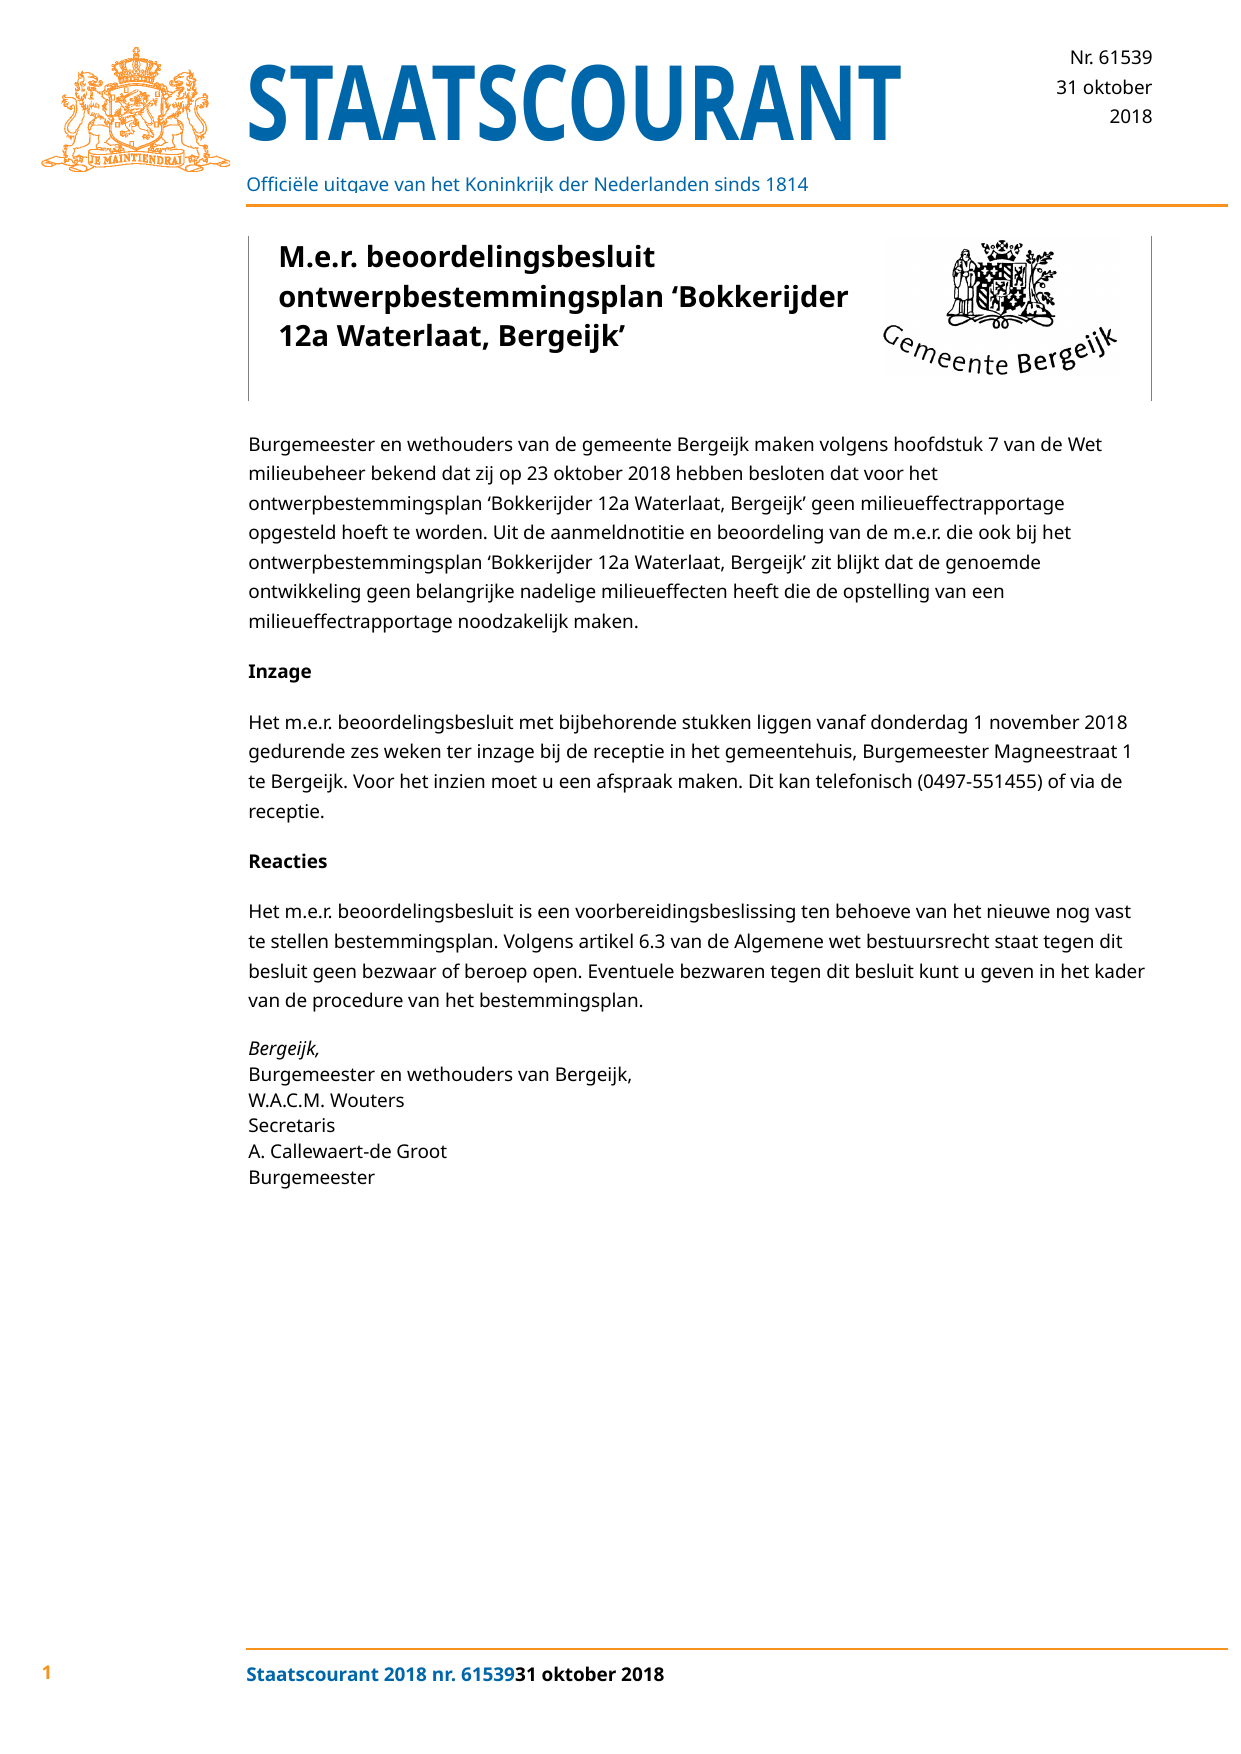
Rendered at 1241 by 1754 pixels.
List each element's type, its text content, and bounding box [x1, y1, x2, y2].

table_header [850, 236, 1151, 401]
text Burgemeester en wethouders van Bergeijk, [248, 1061, 1152, 1087]
picture [41, 47, 231, 172]
text A. Callewaert-de Groot [248, 1138, 1152, 1164]
text Het m.e.r. beoordelingsbesluit is een voorbereidingsbeslissing ten behoeve van het nieuwe nog vast te stellen bestemmingsplan. Volgens artikel 6.3 van de Algemene wet bestuursrecht staat tegen dit besluit geen bezwaar of beroep open. Eventuele bezwaren tegen dit besluit kunt u geven in het kader van de procedure van het bestemmingsplan. [248, 899, 1152, 1013]
text W.A.C.M. Wouters [248, 1087, 1152, 1112]
text Inzage [248, 659, 1152, 684]
text Secretaris [248, 1112, 1152, 1138]
text Bergeijk, [248, 1035, 1152, 1061]
table_header M.e.r. beoordelingsbesluit ontwerpbestemmingsplan ‘Bokkerijder 12a Waterlaat, Bergeijk’ [249, 236, 850, 401]
text Het m.e.r. beoordelingsbesluit met bijbehorende stukken liggen vanaf donderdag 1 november 2018 gedurende zes weken ter inzage bij de receptie in het gemeentehuis, Burgemeester Magneestraat 1 te Bergeijk. Voor het inzien moet u een afspraak maken. Dit kan telefonisch (0497-551455) of via de receptie. [248, 709, 1152, 824]
text Burgemeester en wethouders van de gemeente Bergeijk maken volgens hoofdstuk 7 van de Wet milieubeheer bekend dat zij op 23 oktober 2018 hebben besloten dat voor het ontwerpbestemmingsplan ‘Bokkerijder 12a Waterlaat, Bergeijk’ geen milieueffectrapportage opgesteld hoeft te worden. Uit de aanmeldnotitie en beoordeling van de m.e.r. die ook bij het ontwerpbestemmingsplan ‘Bokkerijder 12a Waterlaat, Bergeijk’ zit blijkt dat de genoemde ontwikkeling geen belangrijke nadelige milieueffecten heeft die de opstelling van een milieueffectrapportage noodzakelijk maken. [248, 431, 1152, 634]
picture [882, 236, 1119, 376]
text Reacties [248, 848, 1152, 874]
text Burgemeester [248, 1164, 1152, 1190]
